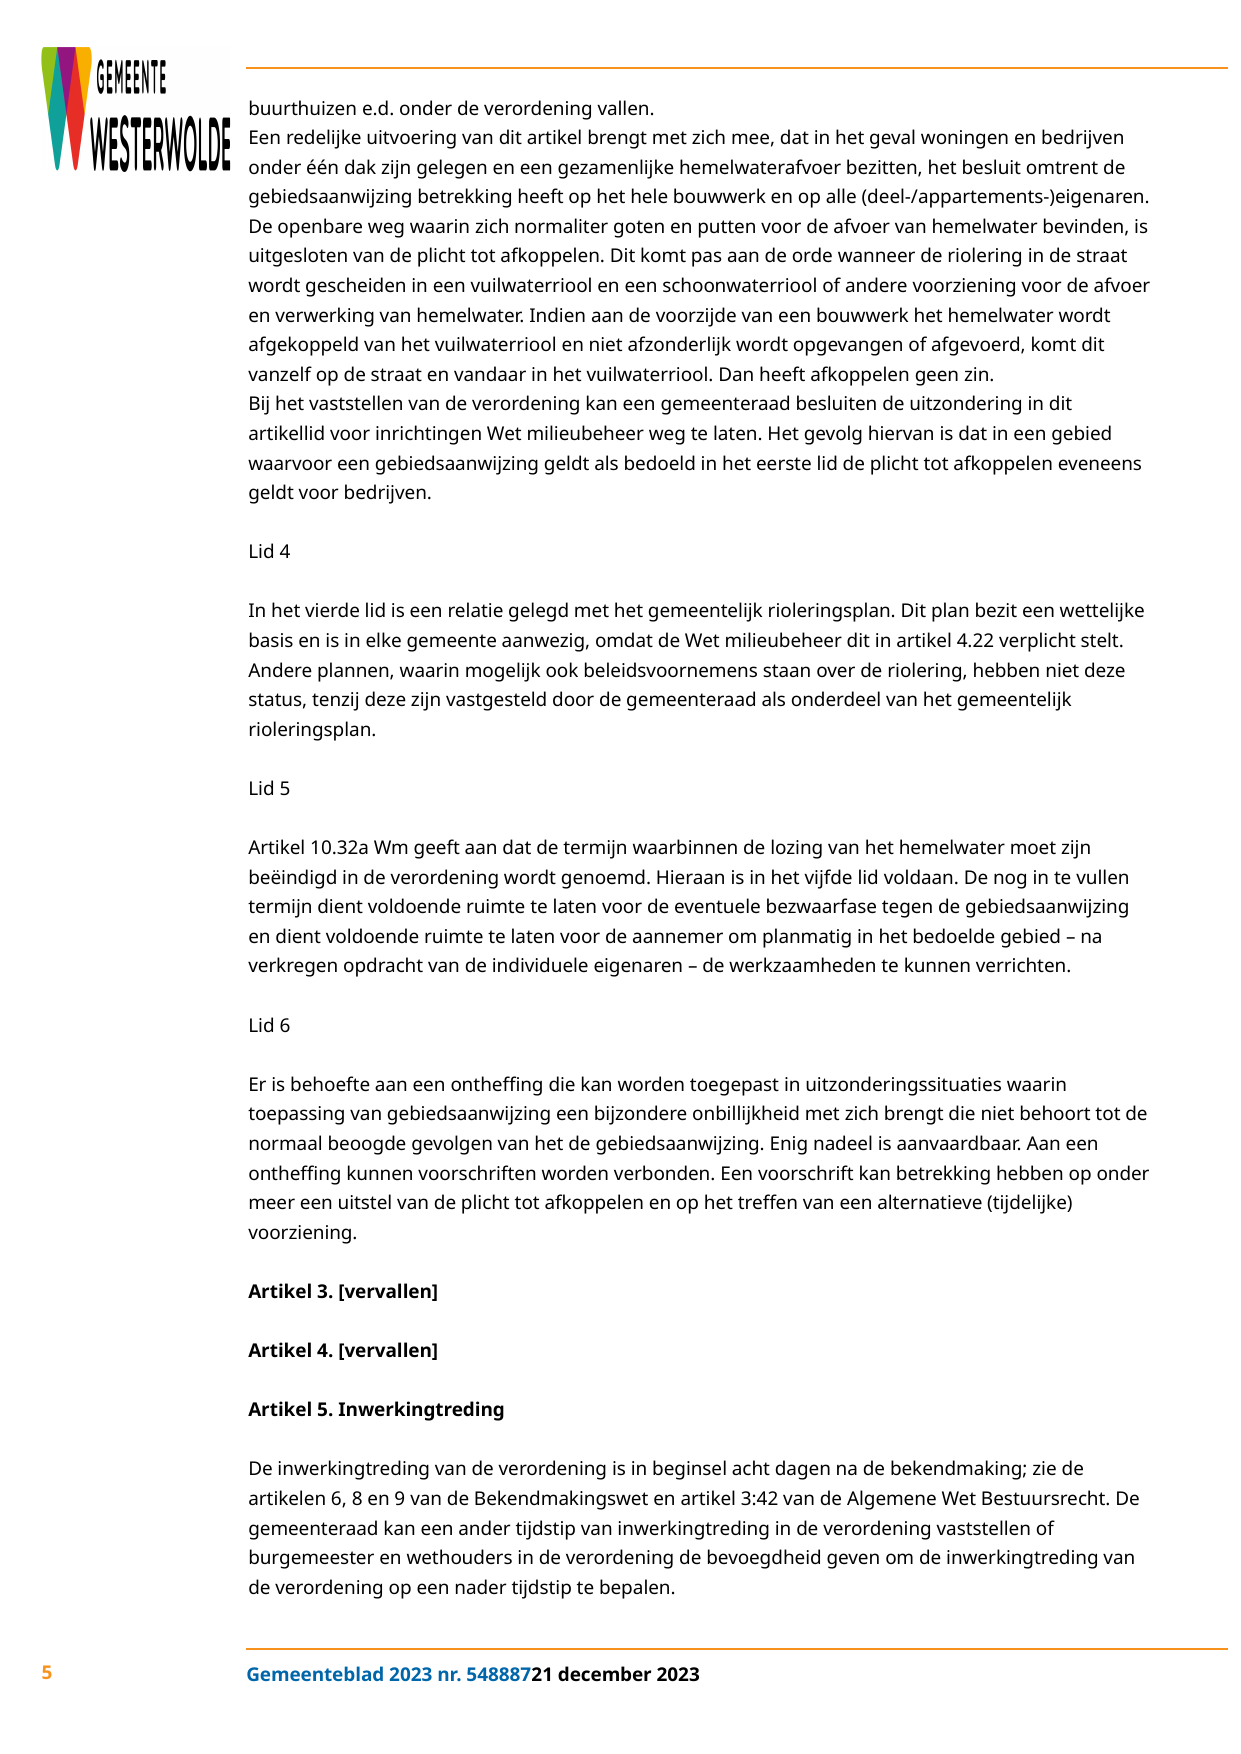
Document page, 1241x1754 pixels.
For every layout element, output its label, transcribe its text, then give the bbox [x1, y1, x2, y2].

text Lid 4 [248, 538, 1152, 564]
picture [41, 47, 231, 172]
text Lid 5 [248, 775, 1152, 801]
text Artikel 4. [vervallen] [248, 1337, 1152, 1363]
text Er is behoefte aan een ontheffing die kan worden toegepast in uitzonderingssituaties waarin toepassing van gebiedsaanwijzing een bijzondere onbillijkheid met zich brengt die niet behoort tot de normaal beoogde gevolgen van het de gebiedsaanwijzing. Enig nadeel is aanvaardbaar. Aan een ontheffing kunnen voorschriften worden verbonden. Een voorschrift kan betrekking hebben op onder meer een uitstel van de plicht tot afkoppelen en op het treffen van een alternatieve (tijdelijke) voorziening. [248, 1071, 1152, 1245]
text Bij het vaststellen van de verordening kan een gemeenteraad besluiten de uitzondering in dit artikellid voor inrichtingen Wet milieubeheer weg te laten. Het gevolg hiervan is dat in een gebied waarvoor een gebiedsaanwijzing geldt als bedoeld in het eerste lid de plicht tot afkoppelen eveneens geldt voor bedrijven. [248, 391, 1152, 505]
text Artikel 3. [vervallen] [248, 1278, 1152, 1304]
text buurthuizen e.d. onder de verordening vallen. [248, 95, 1152, 121]
text De inwerkingtreding van de verordening is in beginsel acht dagen na de bekendmaking; zie de artikelen 6, 8 en 9 van de Bekendmakingswet en artikel 3:42 van de Algemene Wet Bestuursrecht. De gemeenteraad kan een ander tijdstip van inwerkingtreding in de verordening vaststellen of burgemeester en wethouders in de verordening de bevoegdheid geven om de inwerkingtreding van de verordening op een nader tijdstip te bepalen. [248, 1456, 1152, 1600]
text In het vierde lid is een relatie gelegd met het gemeentelijk rioleringsplan. Dit plan bezit een wettelijke basis en is in elke gemeente aanwezig, omdat de Wet milieubeheer dit in artikel 4.22 verplicht stelt. Andere plannen, waarin mogelijk ook beleidsvoornemens staan over de riolering, hebben niet deze status, tenzij deze zijn vastgesteld door de gemeenteraad als onderdeel van het gemeentelijk rioleringsplan. [248, 598, 1152, 742]
text Artikel 5. Inwerkingtreding [248, 1396, 1152, 1422]
text Lid 6 [248, 1012, 1152, 1038]
text Een redelijke uitvoering van dit artikel brengt met zich mee, dat in het geval woningen en bedrijven onder één dak zijn gelegen en een gezamenlijke hemelwaterafvoer bezitten, het besluit omtrent de gebiedsaanwijzing betrekking heeft op het hele bouwwerk en op alle (deel-/appartements-)eigenaren. [248, 124, 1152, 209]
text De openbare weg waarin zich normaliter goten en putten voor de afvoer van hemelwater bevinden, is uitgesloten van de plicht tot afkoppelen. Dit komt pas aan de orde wanneer de riolering in de straat wordt gescheiden in een vuilwaterriool en een schoonwaterriool of andere voorziening voor de afvoer en verwerking van hemelwater. Indien aan de voorzijde van een bouwwerk het hemelwater wordt afgekoppeld van het vuilwaterriool en niet afzonderlijk wordt opgevangen of afgevoerd, komt dit vanzelf op de straat en vandaar in het vuilwaterriool. Dan heeft afkoppelen geen zin. [248, 213, 1152, 387]
text Artikel 10.32a Wm geeft aan dat de termijn waarbinnen de lozing van het hemelwater moet zijn beëindigd in de verordening wordt genoemd. Hieraan is in het vijfde lid voldaan. De nog in te vullen termijn dient voldoende ruimte te laten voor de eventuele bezwaarfase tegen de gebiedsaanwijzing en dient voldoende ruimte te laten voor de aannemer om planmatig in het bedoelde gebied – na verkregen opdracht van de individuele eigenaren – de werkzaamheden te kunnen verrichten. [248, 834, 1152, 978]
